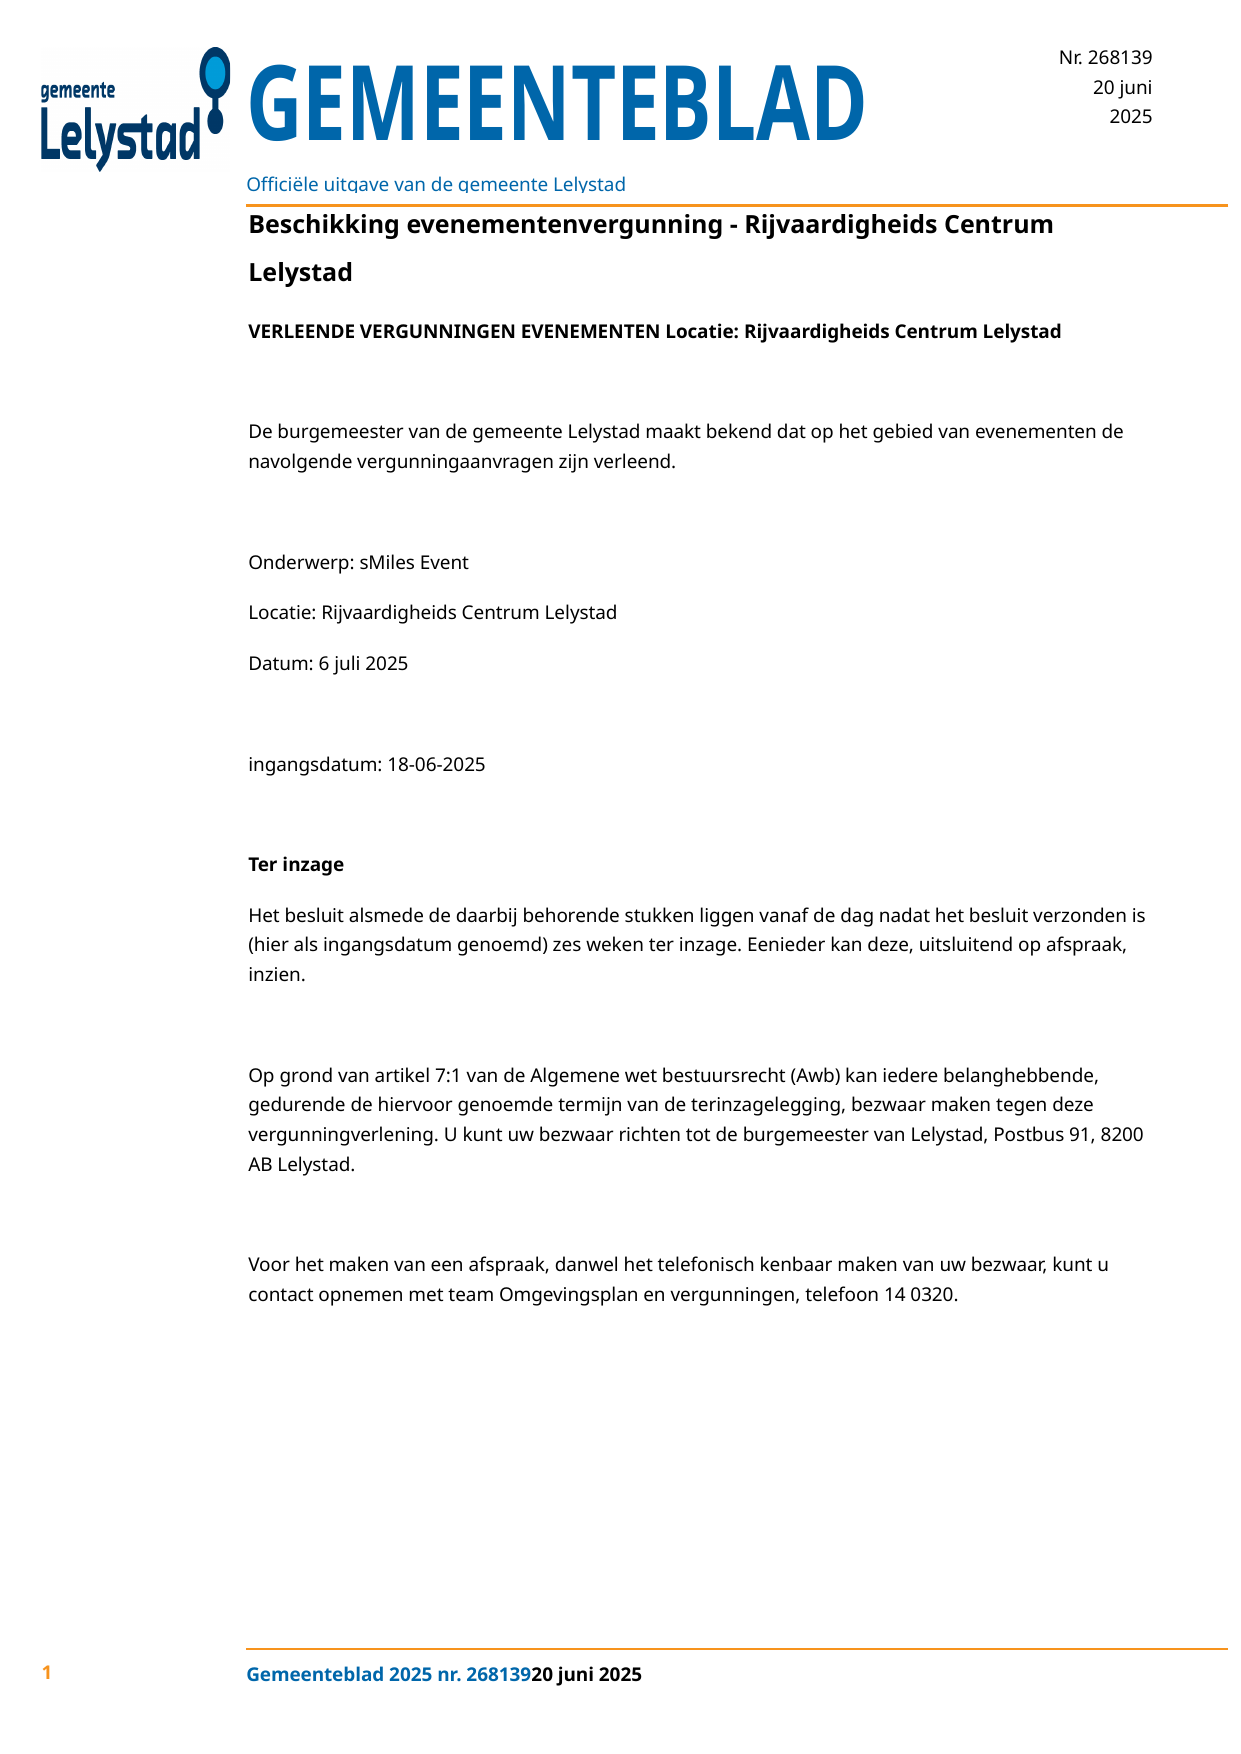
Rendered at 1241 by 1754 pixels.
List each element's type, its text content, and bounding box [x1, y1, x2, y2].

text Locatie: Rijvaardigheids Centrum Lelystad [248, 599, 1152, 625]
text Beschikking evenementenvergunning - Rijvaardigheids Centrum Lelystad [248, 207, 1152, 288]
text ingangsdatum: 18-06-2025 [248, 751, 1152, 777]
text Op grond van artikel 7:1 van de Algemene wet bestuursrecht (Awb) kan iedere belanghebbende, gedurende de hiervoor genoemde termijn van de terinzagelegging, bezwaar maken tegen deze vergunningverlening. U kunt uw bezwaar richten tot de burgemeester van Lelystad, Postbus 91, 8200 AB Lelystad. [248, 1062, 1152, 1177]
text Het besluit alsmede de daarbij behorende stukken liggen vanaf de dag nadat het besluit verzonden is (hier als ingangsdatum genoemd) zes weken ter inzage. Eenieder kan deze, uitsluitend op afspraak, inzien. [248, 902, 1152, 987]
text Onderwerp: sMiles Event [248, 549, 1152, 575]
text De burgemeester van de gemeente Lelystad maakt bekend dat op het gebied van evenementen de navolgende vergunningaanvragen zijn verleend. [248, 419, 1152, 474]
text Ter inzage [248, 852, 1152, 877]
text Voor het maken van een afspraak, danwel het telefonisch kenbaar maken van uw bezwaar, kunt u contact opnemen met team Omgevingsplan en vergunningen, telefoon 14 0320. [248, 1252, 1152, 1307]
text VERLEENDE VERGUNNINGEN EVENEMENTEN Locatie: Rijvaardigheids Centrum Lelystad [248, 318, 1152, 344]
text Datum: 6 juli 2025 [248, 650, 1152, 676]
picture [41, 47, 231, 172]
